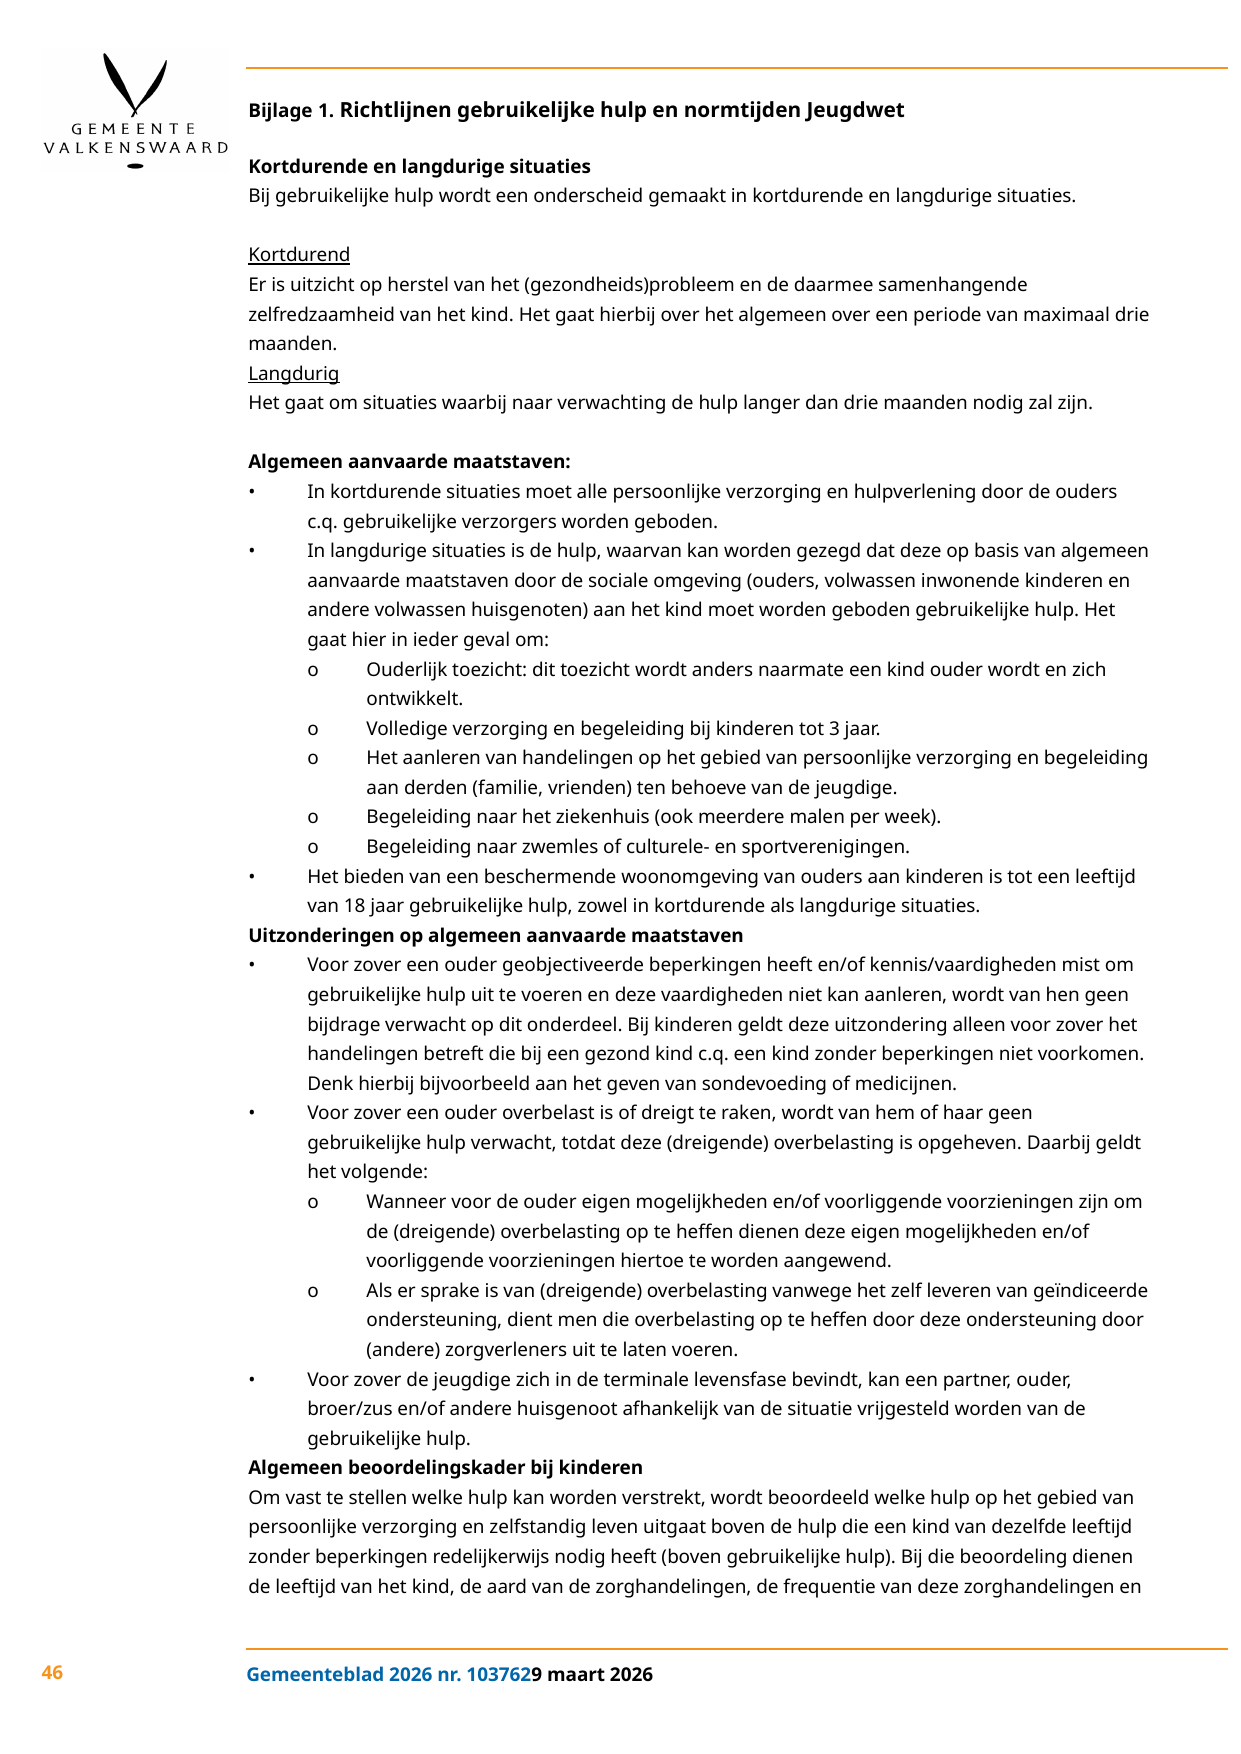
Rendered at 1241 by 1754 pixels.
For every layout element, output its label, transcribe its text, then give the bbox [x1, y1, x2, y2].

text Kortdurende en langdurige situaties [248, 153, 1152, 179]
list In kortdurende situaties moet alle persoonlijke verzorging en hulpverlening door de ouders c.q. gebruikelijke verzorgers worden geboden. [248, 478, 1152, 534]
list Het bieden van een beschermende woonomgeving van ouders aan kinderen is tot een leeftijd van 18 jaar gebruikelijke hulp, zowel in kortdurende als langdurige situaties. [248, 863, 1152, 918]
text Kortdurend [248, 242, 1152, 267]
list Als er sprake is van (dreigende) overbelasting vanwege het zelf leveren van geïndiceerde ondersteuning, dient men die overbelasting op te heffen door deze ondersteuning door (andere) zorgverleners uit te laten voeren. [307, 1277, 1152, 1362]
list Voor zover een ouder overbelast is of dreigt te raken, wordt van hem of haar geen gebruikelijke hulp verwacht, totdat deze (dreigende) overbelasting is opgeheven. Daarbij geldt het volgende: [248, 1099, 1152, 1184]
text Langdurig [248, 360, 1152, 386]
list Begeleiding naar zwemles of culturele- en sportverenigingen. [307, 833, 1152, 859]
text Het gaat om situaties waarbij naar verwachting de hulp langer dan drie maanden nodig zal zijn. [248, 389, 1152, 415]
list In langdurige situaties is de hulp, waarvan kan worden gezegd dat deze op basis van algemeen aanvaarde maatstaven door de sociale omgeving (ouders, volwassen inwonende kinderen en andere volwassen huisgenoten) aan het kind moet worden geboden gebruikelijke hulp. Het gaat hier in ieder geval om: [248, 537, 1152, 652]
list Het aanleren van handelingen op het gebied van persoonlijke verzorging en begeleiding aan derden (familie, vrienden) ten behoeve van de jeugdige. [307, 744, 1152, 800]
text Om vast te stellen welke hulp kan worden verstrekt, wordt beoordeeld welke hulp op het gebied van persoonlijke verzorging en zelfstandig leven uitgaat boven de hulp die een kind van dezelfde leeftijd zonder beperkingen redelijkerwijs nodig heeft (boven gebruikelijke hulp). Bij die beoordeling dienen de leeftijd van het kind, de aard van de zorghandelingen, de frequentie van deze zorghandelingen en [248, 1484, 1152, 1599]
text Algemeen beoordelingskader bij kinderen [248, 1454, 1152, 1480]
text Er is uitzicht op herstel van het (gezondheids)probleem en de daarmee samenhangende zelfredzaamheid van het kind. Het gaat hierbij over het algemeen over een periode van maximaal drie maanden. [248, 271, 1152, 356]
list Ouderlijk toezicht: dit toezicht wordt anders naarmate een kind ouder wordt en zich ontwikkelt. [307, 656, 1152, 711]
list Volledige verzorging en begeleiding bij kinderen tot 3 jaar. [307, 715, 1152, 741]
text Bijlage 1. Richtlijnen gebruikelijke hulp en normtijden Jeugdwet [248, 95, 1152, 123]
list Wanneer voor de ouder eigen mogelijkheden en/of voorliggende voorzieningen zijn om de (dreigende) overbelasting op te heffen dienen deze eigen mogelijkheden en/of voorliggende voorzieningen hiertoe te worden aangewend. [307, 1188, 1152, 1273]
text Uitzonderingen op algemeen aanvaarde maatstaven [248, 922, 1152, 948]
picture [41, 47, 231, 172]
text Algemeen aanvaarde maatstaven: [248, 449, 1152, 474]
list Begeleiding naar het ziekenhuis (ook meerdere malen per week). [307, 804, 1152, 829]
text Bij gebruikelijke hulp wordt een onderscheid gemaakt in kortdurende en langdurige situaties. [248, 182, 1152, 208]
list Voor zover de jeugdige zich in de terminale levensfase bevindt, kan een partner, ouder, broer/zus en/of andere huisgenoot afhankelijk van de situatie vrijgesteld worden van de gebruikelijke hulp. [248, 1366, 1152, 1451]
list Voor zover een ouder geobjectiveerde beperkingen heeft en/of kennis/vaardigheden mist om gebruikelijke hulp uit te voeren en deze vaardigheden niet kan aanleren, wordt van hen geen bijdrage verwacht op dit onderdeel. Bij kinderen geldt deze uitzondering alleen voor zover het handelingen betreft die bij een gezond kind c.q. een kind zonder beperkingen niet voorkomen. Denk hierbij bijvoorbeeld aan het geven van sondevoeding of medicijnen. [248, 952, 1152, 1096]
